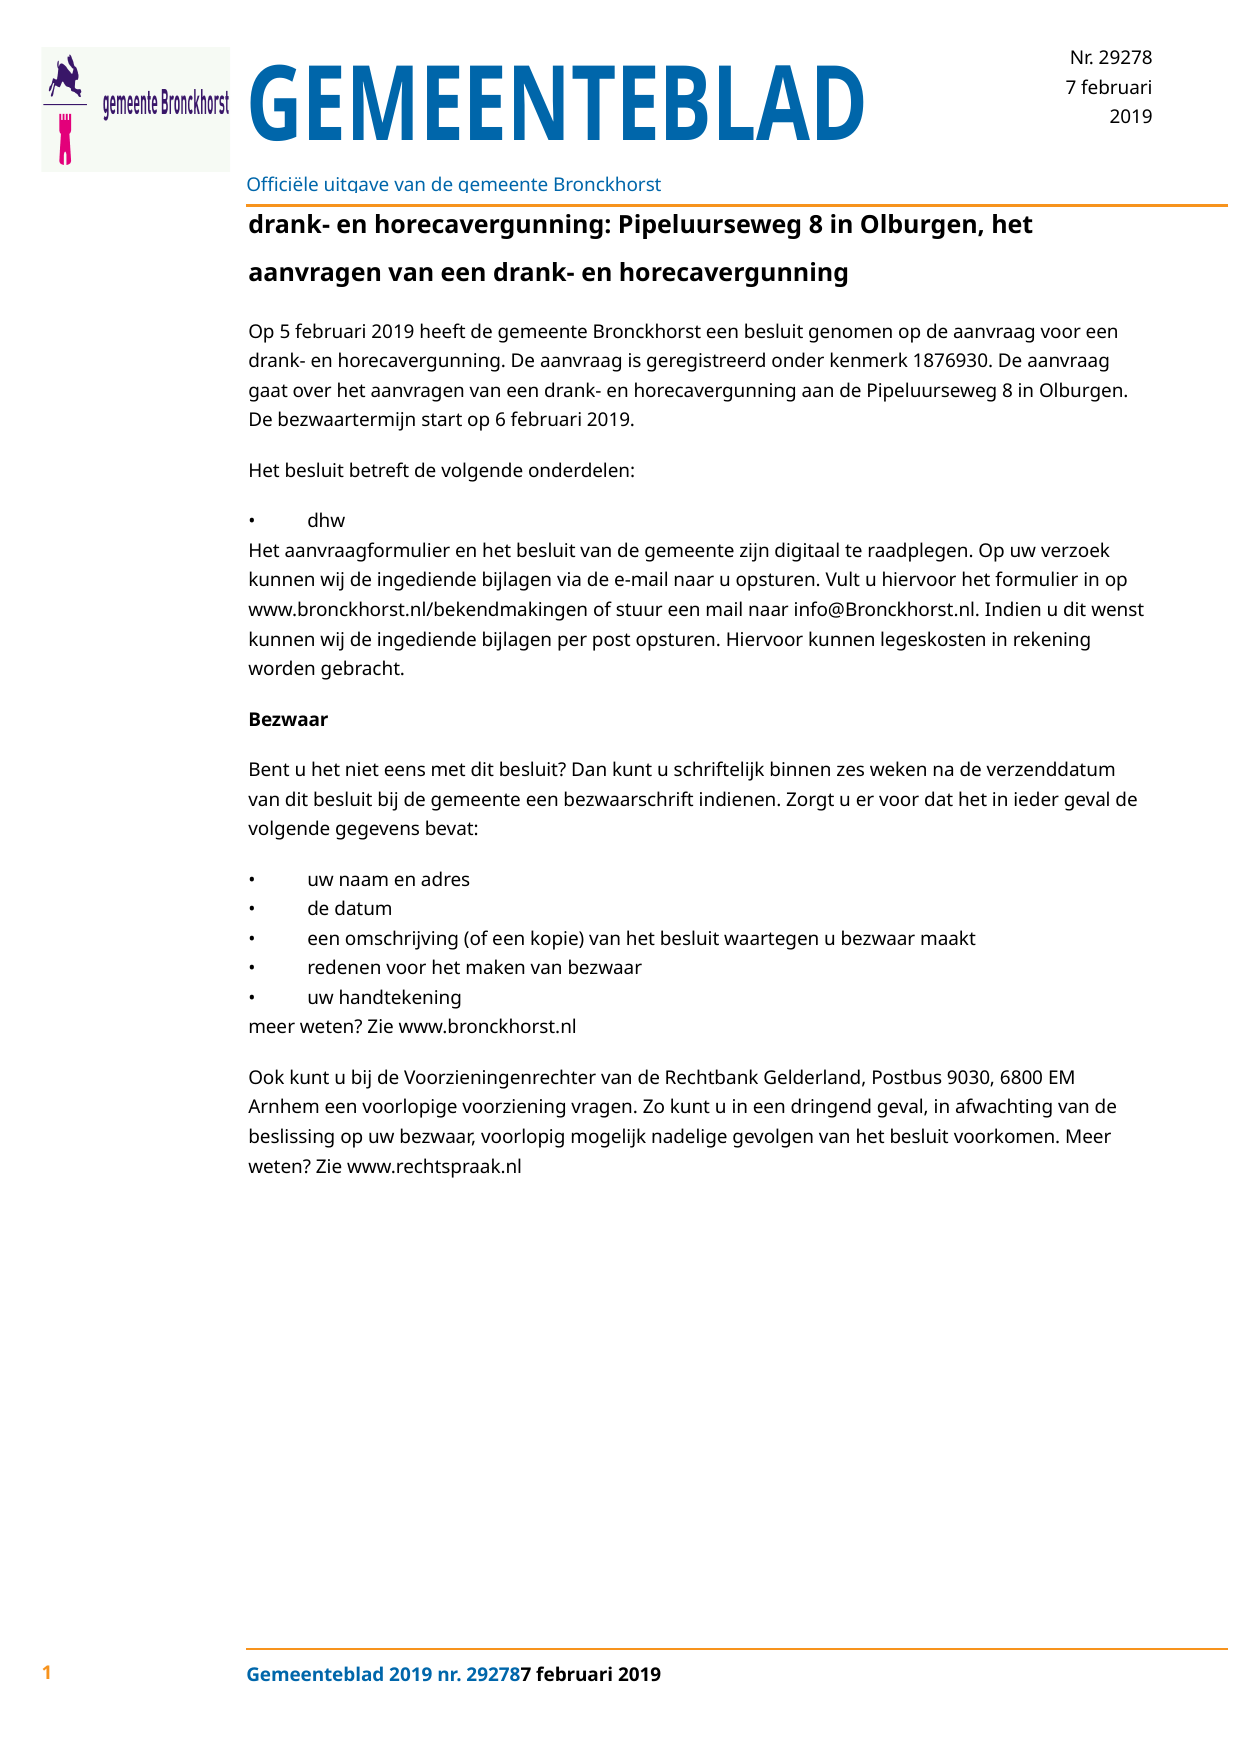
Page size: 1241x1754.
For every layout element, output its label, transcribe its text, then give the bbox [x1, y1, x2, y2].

list de datum [248, 895, 1152, 921]
text Het aanvraagformulier en het besluit van de gemeente zijn digitaal te raadplegen. Op uw verzoek kunnen wij de ingediende bijlagen via de e-mail naar u opsturen. Vult u hiervoor het formulier in op www.bronckhorst.nl/bekendmakingen of stuur een mail naar info@Bronckhorst.nl. Indien u dit wenst kunnen wij de ingediende bijlagen per post opsturen. Hiervoor kunnen legeskosten in rekening worden gebracht. [248, 537, 1152, 681]
list dhw [248, 507, 1152, 533]
list uw naam en adres [248, 866, 1152, 892]
text Bent u het niet eens met dit besluit? Dan kunt u schriftelijk binnen zes weken na de verzenddatum van dit besluit bij de gemeente een bezwaarschrift indienen. Zorgt u er voor dat het in ieder geval de volgende gegevens bevat: [248, 756, 1152, 841]
text Ook kunt u bij de Voorzieningenrechter van de Rechtbank Gelderland, Postbus 9030, 6800 EM Arnhem een voorlopige voorziening vragen. Zo kunt u in een dringend geval, in afwachting van de beslissing op uw bezwaar, voorlopig mogelijk nadelige gevolgen van het besluit voorkomen. Meer weten? Zie www.rechtspraak.nl [248, 1064, 1152, 1179]
text Het besluit betreft de volgende onderdelen: [248, 457, 1152, 483]
list redenen voor het maken van bezwaar [248, 954, 1152, 980]
picture [41, 47, 231, 172]
list een omschrijving (of een kopie) van het besluit waartegen u bezwaar maakt [248, 925, 1152, 951]
list uw handtekening [248, 984, 1152, 1010]
text drank- en horecavergunning: Pipeluurseweg 8 in Olburgen, het aanvragen van een drank- en horecavergunning [248, 207, 1152, 288]
text Op 5 februari 2019 heeft de gemeente Bronckhorst een besluit genomen op de aanvraag voor een drank- en horecavergunning. De aanvraag is geregistreerd onder kenmerk 1876930. De aanvraag gaat over het aanvragen van een drank- en horecavergunning aan de Pipeluurseweg 8 in Olburgen. De bezwaartermijn start op 6 februari 2019. [248, 318, 1152, 432]
text meer weten? Zie www.bronckhorst.nl [248, 1014, 1152, 1039]
text Bezwaar [248, 706, 1152, 732]
